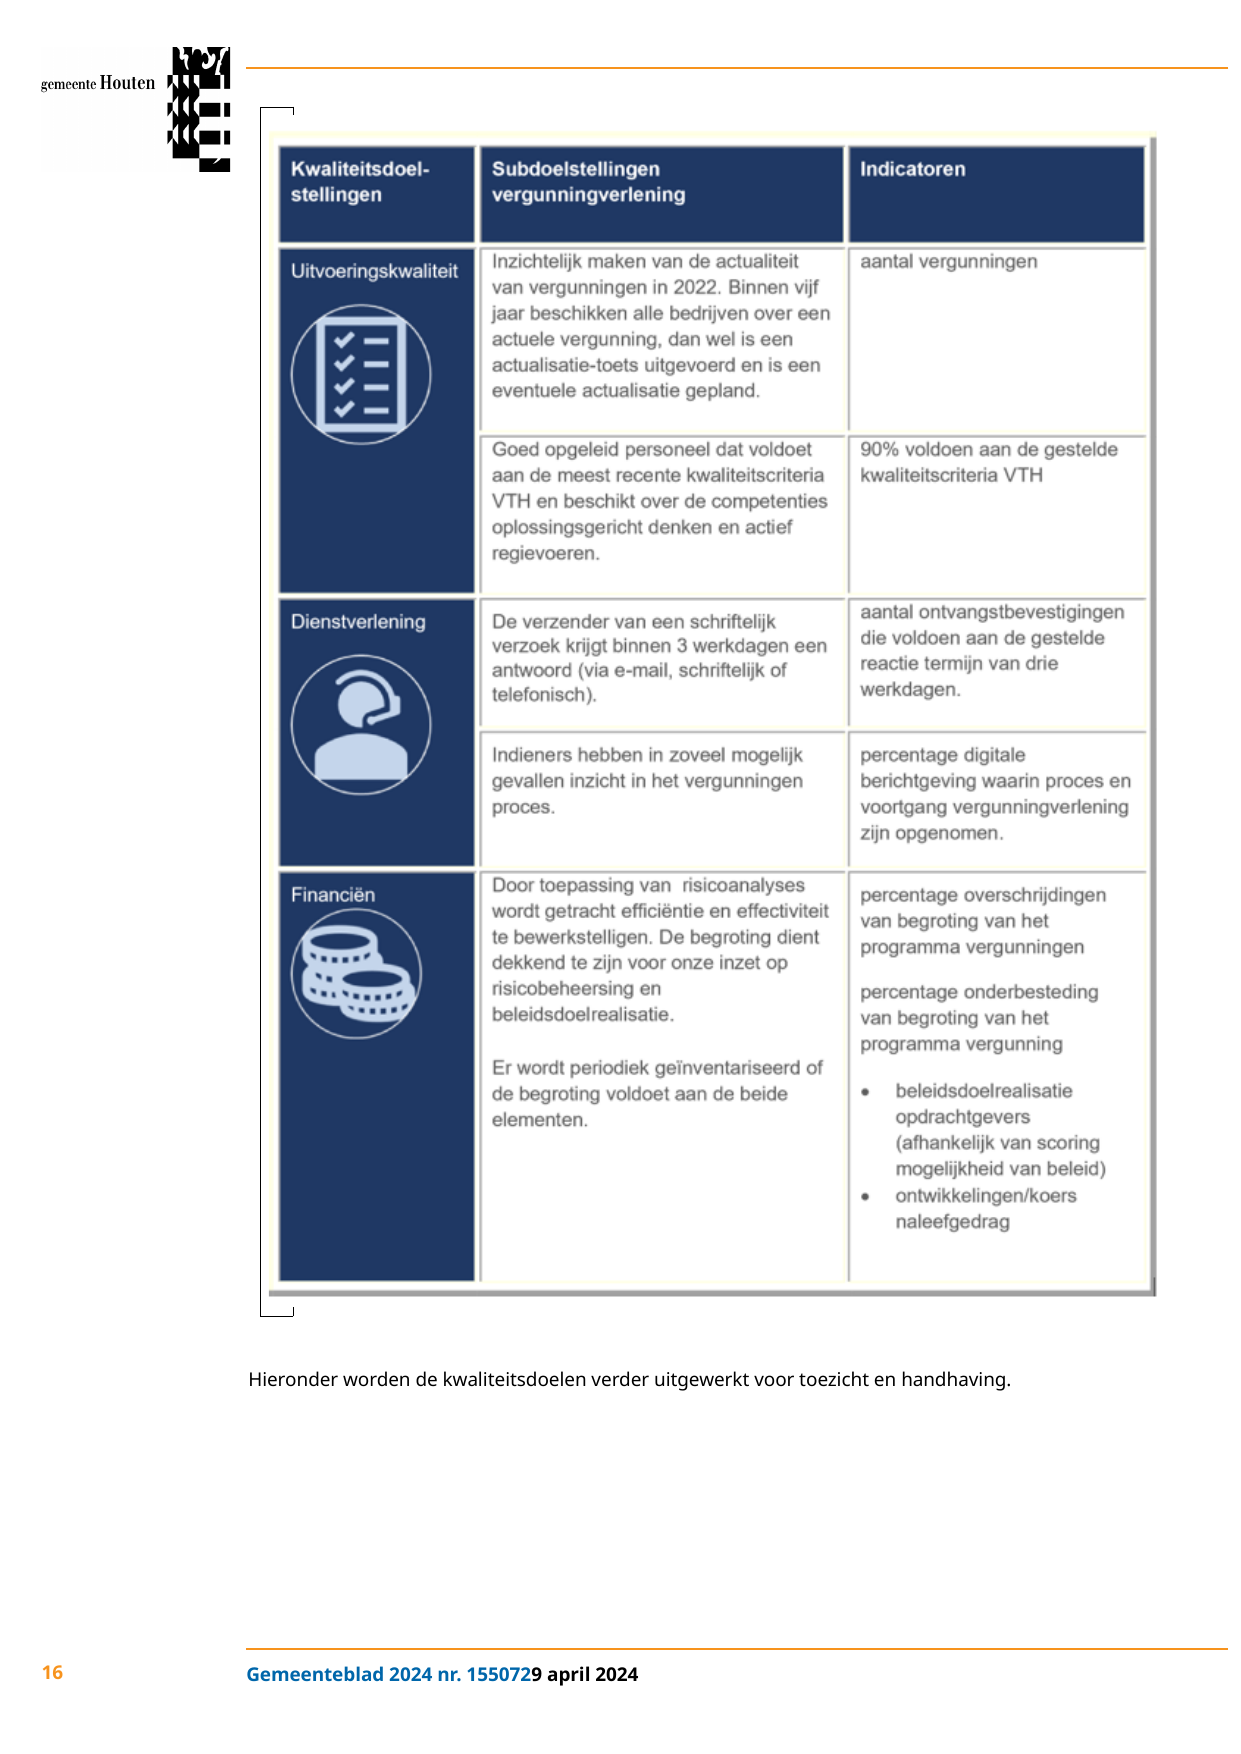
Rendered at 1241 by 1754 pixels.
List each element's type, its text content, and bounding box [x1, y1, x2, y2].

text Hieronder worden de kwaliteitsdoelen verder uitgewerkt voor toezicht en handhaving. [248, 1367, 1152, 1392]
picture [268, 115, 1173, 1307]
picture [41, 47, 231, 172]
